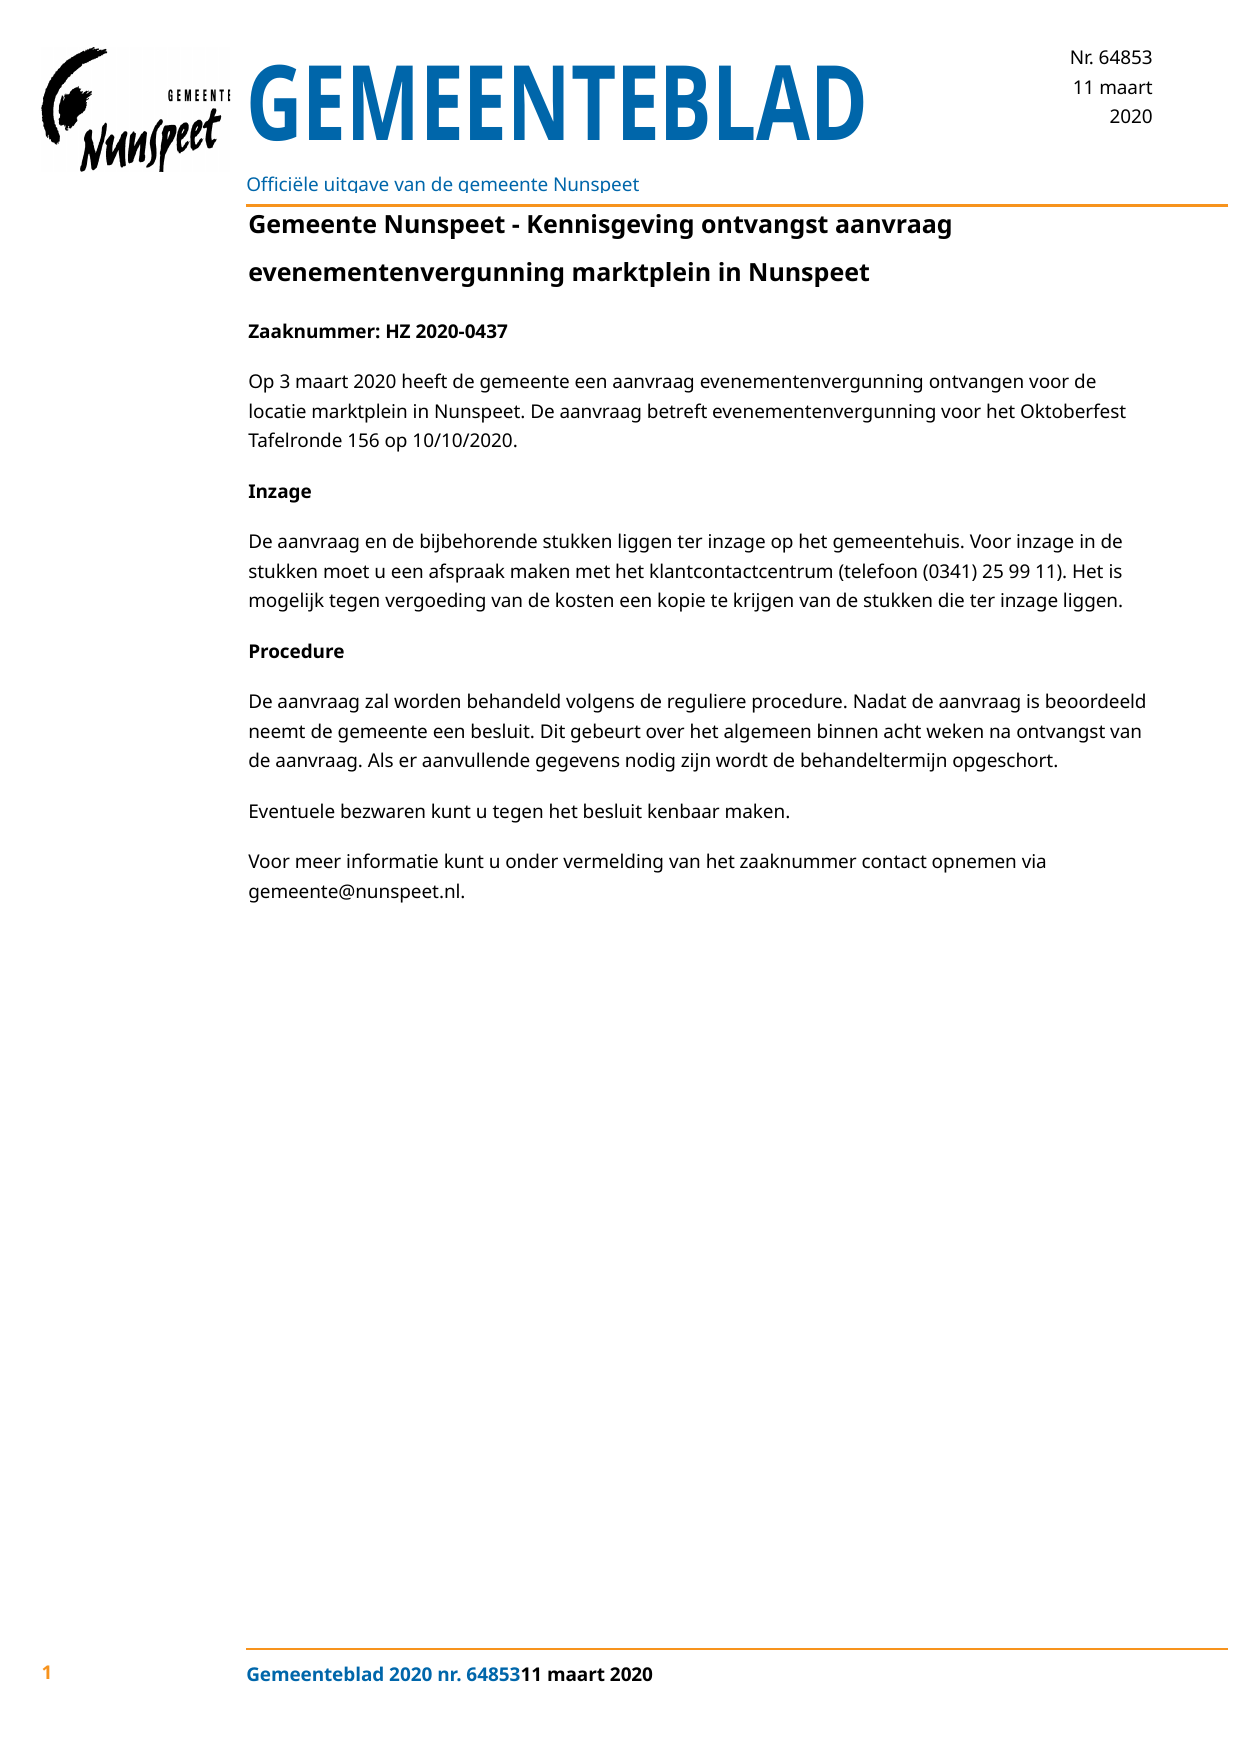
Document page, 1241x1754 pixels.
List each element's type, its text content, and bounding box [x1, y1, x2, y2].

text Op 3 maart 2020 heeft de gemeente een aanvraag evenementenvergunning ontvangen voor de locatie marktplein in Nunspeet. De aanvraag betreft evenementenvergunning voor het Oktoberfest Tafelronde 156 op 10/10/2020. [248, 368, 1152, 453]
picture [41, 47, 231, 172]
text Eventuele bezwaren kunt u tegen het besluit kenbaar maken. [248, 798, 1152, 824]
text Gemeente Nunspeet - Kennisgeving ontvangst aanvraag evenementenvergunning marktplein in Nunspeet [248, 207, 1152, 288]
text Zaaknummer: HZ 2020-0437 [248, 318, 1152, 344]
text Inzage [248, 478, 1152, 504]
text De aanvraag en de bijbehorende stukken liggen ter inzage op het gemeentehuis. Voor inzage in de stukken moet u een afspraak maken met het klantcontactcentrum (telefoon (0341) 25 99 11). Het is mogelijk tegen vergoeding van de kosten een kopie te krijgen van de stukken die ter inzage liggen. [248, 528, 1152, 613]
text De aanvraag zal worden behandeld volgens de reguliere procedure. Nadat de aanvraag is beoordeeld neemt de gemeente een besluit. Dit gebeurt over het algemeen binnen acht weken na ontvangst van de aanvraag. Als er aanvullende gegevens nodig zijn wordt de behandeltermijn opgeschort. [248, 688, 1152, 773]
text Voor meer informatie kunt u onder vermelding van het zaaknummer contact opnemen via gemeente@nunspeet.nl. [248, 848, 1152, 904]
text Procedure [248, 638, 1152, 664]
